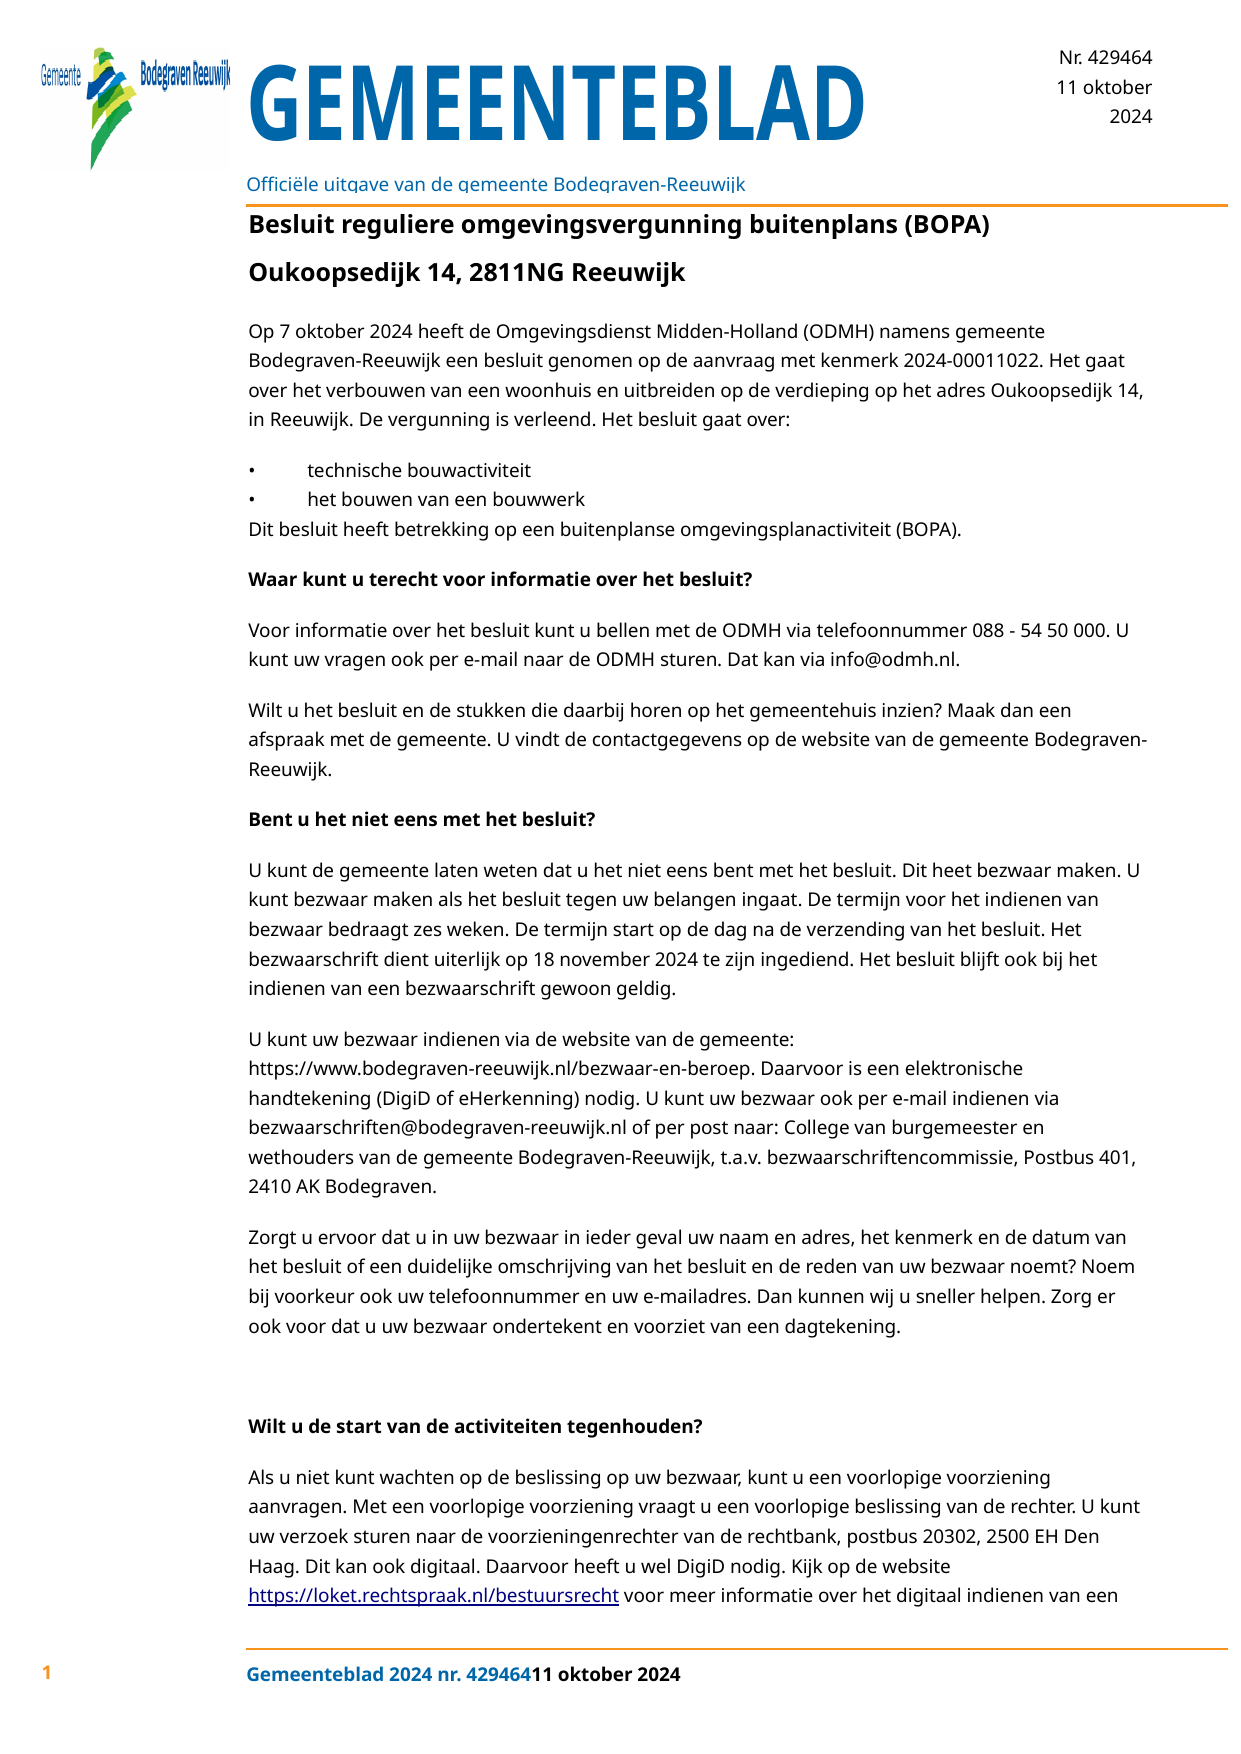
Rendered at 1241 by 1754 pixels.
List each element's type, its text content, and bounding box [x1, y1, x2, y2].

text Als u niet kunt wachten op de beslissing op uw bezwaar, kunt u een voorlopige voorziening aanvragen. Met een voorlopige voorziening vraagt u een voorlopige beslissing van de rechter. U kunt uw verzoek sturen naar de voorzieningenrechter van de rechtbank, postbus 20302, 2500 EH Den Haag. Dit kan ook digitaal. Daarvoor heeft u wel DigiD nodig. Kijk op de website https://loket.rechtspraak.nl/bestuursrecht voor meer informatie over het digitaal indienen van een [248, 1464, 1152, 1608]
list het bouwen van een bouwwerk [248, 487, 1152, 512]
text Zorgt u ervoor dat u in uw bezwaar in ieder geval uw naam en adres, het kenmerk en de datum van het besluit of een duidelijke omschrijving van het besluit en de reden van uw bezwaar noemt? Noem bij voorkeur ook uw telefoonnummer en uw e-mailadres. Dan kunnen wij u sneller helpen. Zorg er ook voor dat u uw bezwaar ondertekent en voorziet van een dagtekening. [248, 1224, 1152, 1339]
text Besluit reguliere omgevingsvergunning buitenplans (BOPA) Oukoopsedijk 14, 2811NG Reeuwijk [248, 207, 1152, 288]
text U kunt de gemeente laten weten dat u het niet eens bent met het besluit. Dit heet bezwaar maken. U kunt bezwaar maken als het besluit tegen uw belangen ingaat. De termijn voor het indienen van bezwaar bedraagt zes weken. De termijn start op de dag na de verzending van het besluit. Het bezwaarschrift dient uiterlijk op 18 november 2024 te zijn ingediend. Het besluit blijft ook bij het indienen van een bezwaarschrift gewoon geldig. [248, 857, 1152, 1001]
text Dit besluit heeft betrekking op een buitenplanse omgevingsplanactiviteit (BOPA). [248, 516, 1152, 542]
picture [41, 47, 231, 172]
text Voor informatie over het besluit kunt u bellen met de ODMH via telefoonnummer 088 - 54 50 000. U kunt uw vragen ook per e-mail naar de ODMH sturen. Dat kan via info@odmh.nl. [248, 617, 1152, 672]
text Op 7 oktober 2024 heeft de Omgevingsdienst Midden-Holland (ODMH) namens gemeente Bodegraven-Reeuwijk een besluit genomen op de aanvraag met kenmerk 2024-00011022. Het gaat over het verbouwen van een woonhuis en uitbreiden op de verdieping op het adres Oukoopsedijk 14, in Reeuwijk. De vergunning is verleend. Het besluit gaat over: [248, 318, 1152, 432]
text U kunt uw bezwaar indienen via de website van de gemeente: https://www.bodegraven-reeuwijk.nl/bezwaar-en-beroep. Daarvoor is een elektronische handtekening (DigiD of eHerkenning) nodig. U kunt uw bezwaar ook per e-mail indienen via bezwaarschriften@bodegraven-reeuwijk.nl of per post naar: College van burgemeester en wethouders van de gemeente Bodegraven-Reeuwijk, t.a.v. bezwaarschriftencommissie, Postbus 401, 2410 AK Bodegraven. [248, 1026, 1152, 1199]
text Wilt u het besluit en de stukken die daarbij horen op het gemeentehuis inzien? Maak dan een afspraak met de gemeente. U vindt de contactgegevens op de website van de gemeente Bodegraven-Reeuwijk. [248, 697, 1152, 782]
text Waar kunt u terecht voor informatie over het besluit? [248, 567, 1152, 592]
text Bent u het niet eens met het besluit? [248, 807, 1152, 832]
list technische bouwactiviteit [248, 457, 1152, 483]
text Wilt u de start van de activiteiten tegenhouden? [248, 1414, 1152, 1439]
